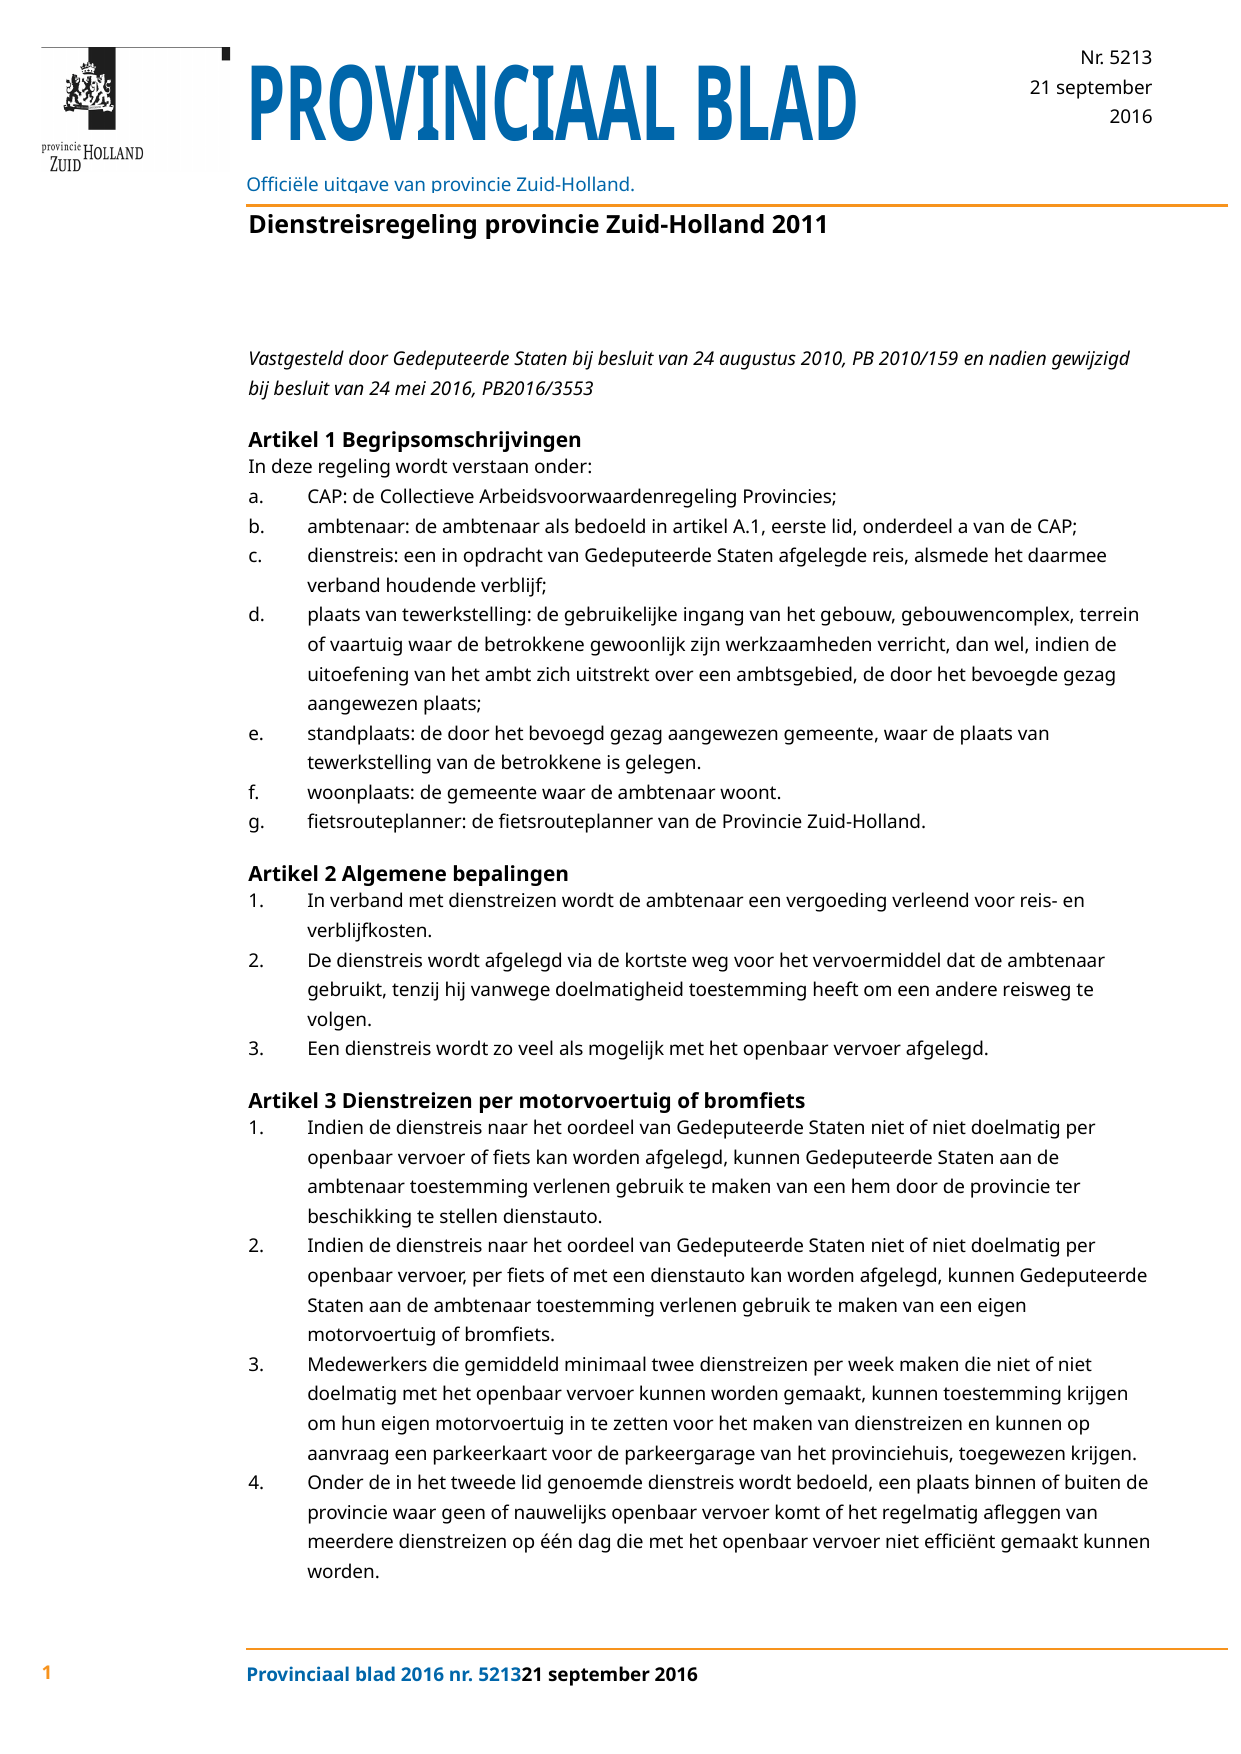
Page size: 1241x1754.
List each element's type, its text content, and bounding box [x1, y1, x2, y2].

list CAP: de Collectieve Arbeidsvoorwaardenregeling Provincies; [248, 483, 1152, 509]
text Artikel 3 Dienstreizen per motorvoertuig of bromfiets [248, 1086, 1152, 1114]
text Artikel 1 Begripsomschrijvingen [248, 425, 1152, 454]
list woonplaats: de gemeente waar de ambtenaar woont. [248, 779, 1152, 805]
list Onder de in het tweede lid genoemde dienstreis wordt bedoeld, een plaats binnen of buiten de provincie waar geen of nauwelijks openbaar vervoer komt of het regelmatig afleggen van meerdere dienstreizen op één dag die met het openbaar vervoer niet efficiënt gemaakt kunnen worden. [248, 1469, 1152, 1584]
text In deze regeling wordt verstaan onder: [248, 454, 1152, 479]
list plaats van tewerkstelling: de gebruikelijke ingang van het gebouw, gebouwencomplex, terrein of vaartuig waar de betrokkene gewoonlijk zijn werkzaamheden verricht, dan wel, indien de uitoefening van het ambt zich uitstrekt over een ambtsgebied, de door het bevoegde gezag aangewezen plaats; [248, 602, 1152, 716]
list Indien de dienstreis naar het oordeel van Gedeputeerde Staten niet of niet doelmatig per openbaar vervoer, per fiets of met een dienstauto kan worden afgelegd, kunnen Gedeputeerde Staten aan de ambtenaar toestemming verlenen gebruik te maken van een eigen motorvoertuig of bromfiets. [248, 1233, 1152, 1347]
text Dienstreisregeling provincie Zuid-Holland 2011 [248, 207, 1152, 241]
list standplaats: de door het bevoegd gezag aangewezen gemeente, waar de plaats van tewerkstelling van de betrokkene is gelegen. [248, 720, 1152, 775]
list Medewerkers die gemiddeld minimaal twee dienstreizen per week maken die niet of niet doelmatig met het openbaar vervoer kunnen worden gemaakt, kunnen toestemming krijgen om hun eigen motorvoertuig in te zetten voor het maken van dienstreizen en kunnen op aanvraag een parkeerkaart voor de parkeergarage van het provinciehuis, toegewezen krijgen. [248, 1351, 1152, 1466]
list ambtenaar: de ambtenaar als bedoeld in artikel A.1, eerste lid, onderdeel a van de CAP; [248, 513, 1152, 539]
picture [41, 47, 231, 172]
text Artikel 2 Algemene bepalingen [248, 859, 1152, 888]
list fietsrouteplanner: de fietsrouteplanner van de Provincie Zuid-Holland. [248, 809, 1152, 834]
list De dienstreis wordt afgelegd via de kortste weg voor het vervoermiddel dat de ambtenaar gebruikt, tenzij hij vanwege doelmatigheid toestemming heeft om een andere reisweg te volgen. [248, 947, 1152, 1032]
list In verband met dienstreizen wordt de ambtenaar een vergoeding verleend voor reis- en verblijfkosten. [248, 888, 1152, 943]
list Een dienstreis wordt zo veel als mogelijk met het openbaar vervoer afgelegd. [248, 1036, 1152, 1061]
list Indien de dienstreis naar het oordeel van Gedeputeerde Staten niet of niet doelmatig per openbaar vervoer of fiets kan worden afgelegd, kunnen Gedeputeerde Staten aan de ambtenaar toestemming verlenen gebruik te maken van een hem door de provincie ter beschikking te stellen dienstauto. [248, 1114, 1152, 1229]
text Vastgesteld door Gedeputeerde Staten bij besluit van 24 augustus 2010, PB 2010/159 en nadien gewijzigd bij besluit van 24 mei 2016, PB2016/3553 [248, 345, 1152, 401]
list dienstreis: een in opdracht van Gedeputeerde Staten afgelegde reis, alsmede het daarmee verband houdende verblijf; [248, 542, 1152, 598]
